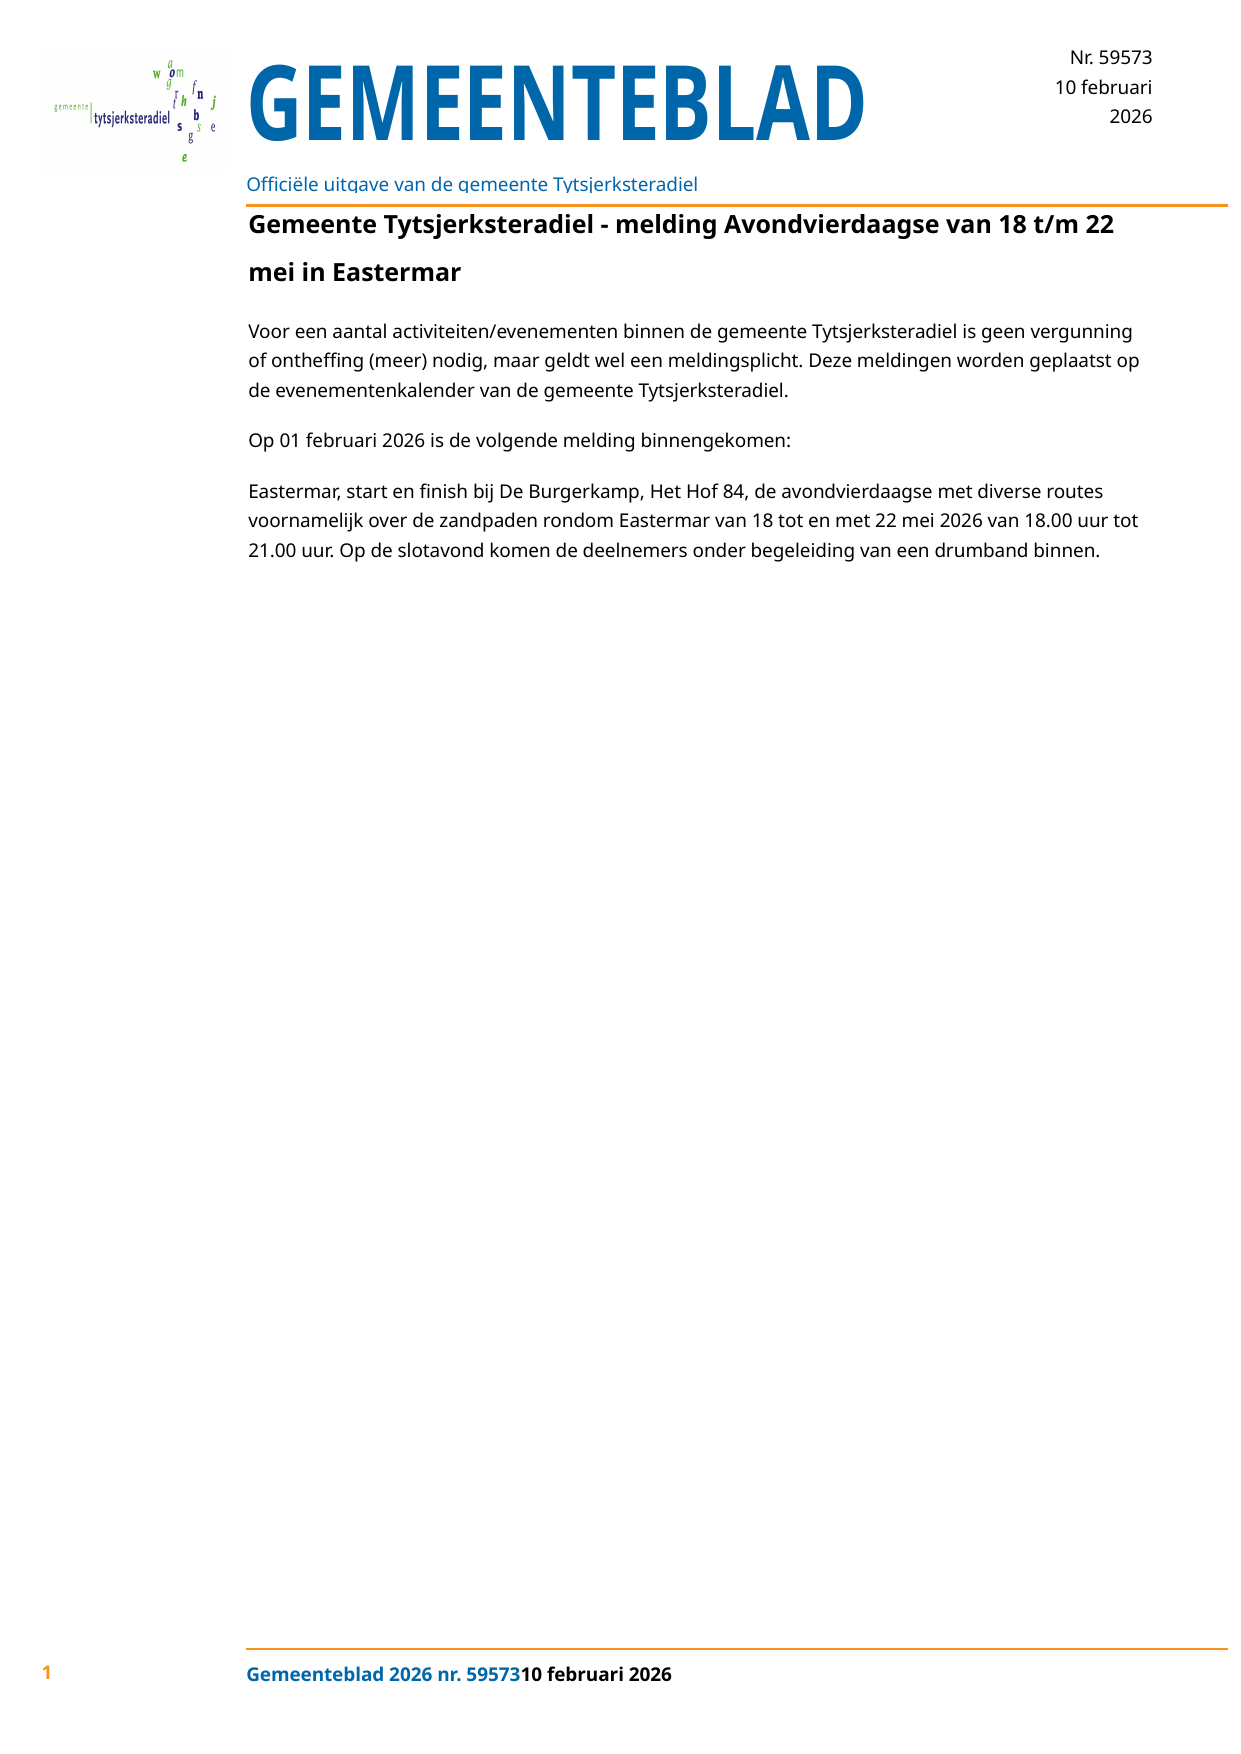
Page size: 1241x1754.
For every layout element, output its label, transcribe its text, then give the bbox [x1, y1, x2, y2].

picture [41, 47, 231, 172]
text Op 01 februari 2026 is de volgende melding binnengekomen: [248, 427, 1152, 453]
text Eastermar, start en finish bij De Burgerkamp, Het Hof 84, de avondvierdaagse met diverse routes voornamelijk over de zandpaden rondom Eastermar van 18 tot en met 22 mei 2026 van 18.00 uur tot 21.00 uur. Op de slotavond komen de deelnemers onder begeleiding van een drumband binnen. [248, 478, 1152, 563]
text Gemeente Tytsjerksteradiel - melding Avondvierdaagse van 18 t/m 22 mei in Eastermar [248, 207, 1152, 288]
text Voor een aantal activiteiten/evenementen binnen de gemeente Tytsjerksteradiel is geen vergunning of ontheffing (meer) nodig, maar geldt wel een meldingsplicht. Deze meldingen worden geplaatst op de evenementenkalender van de gemeente Tytsjerksteradiel. [248, 318, 1152, 403]
